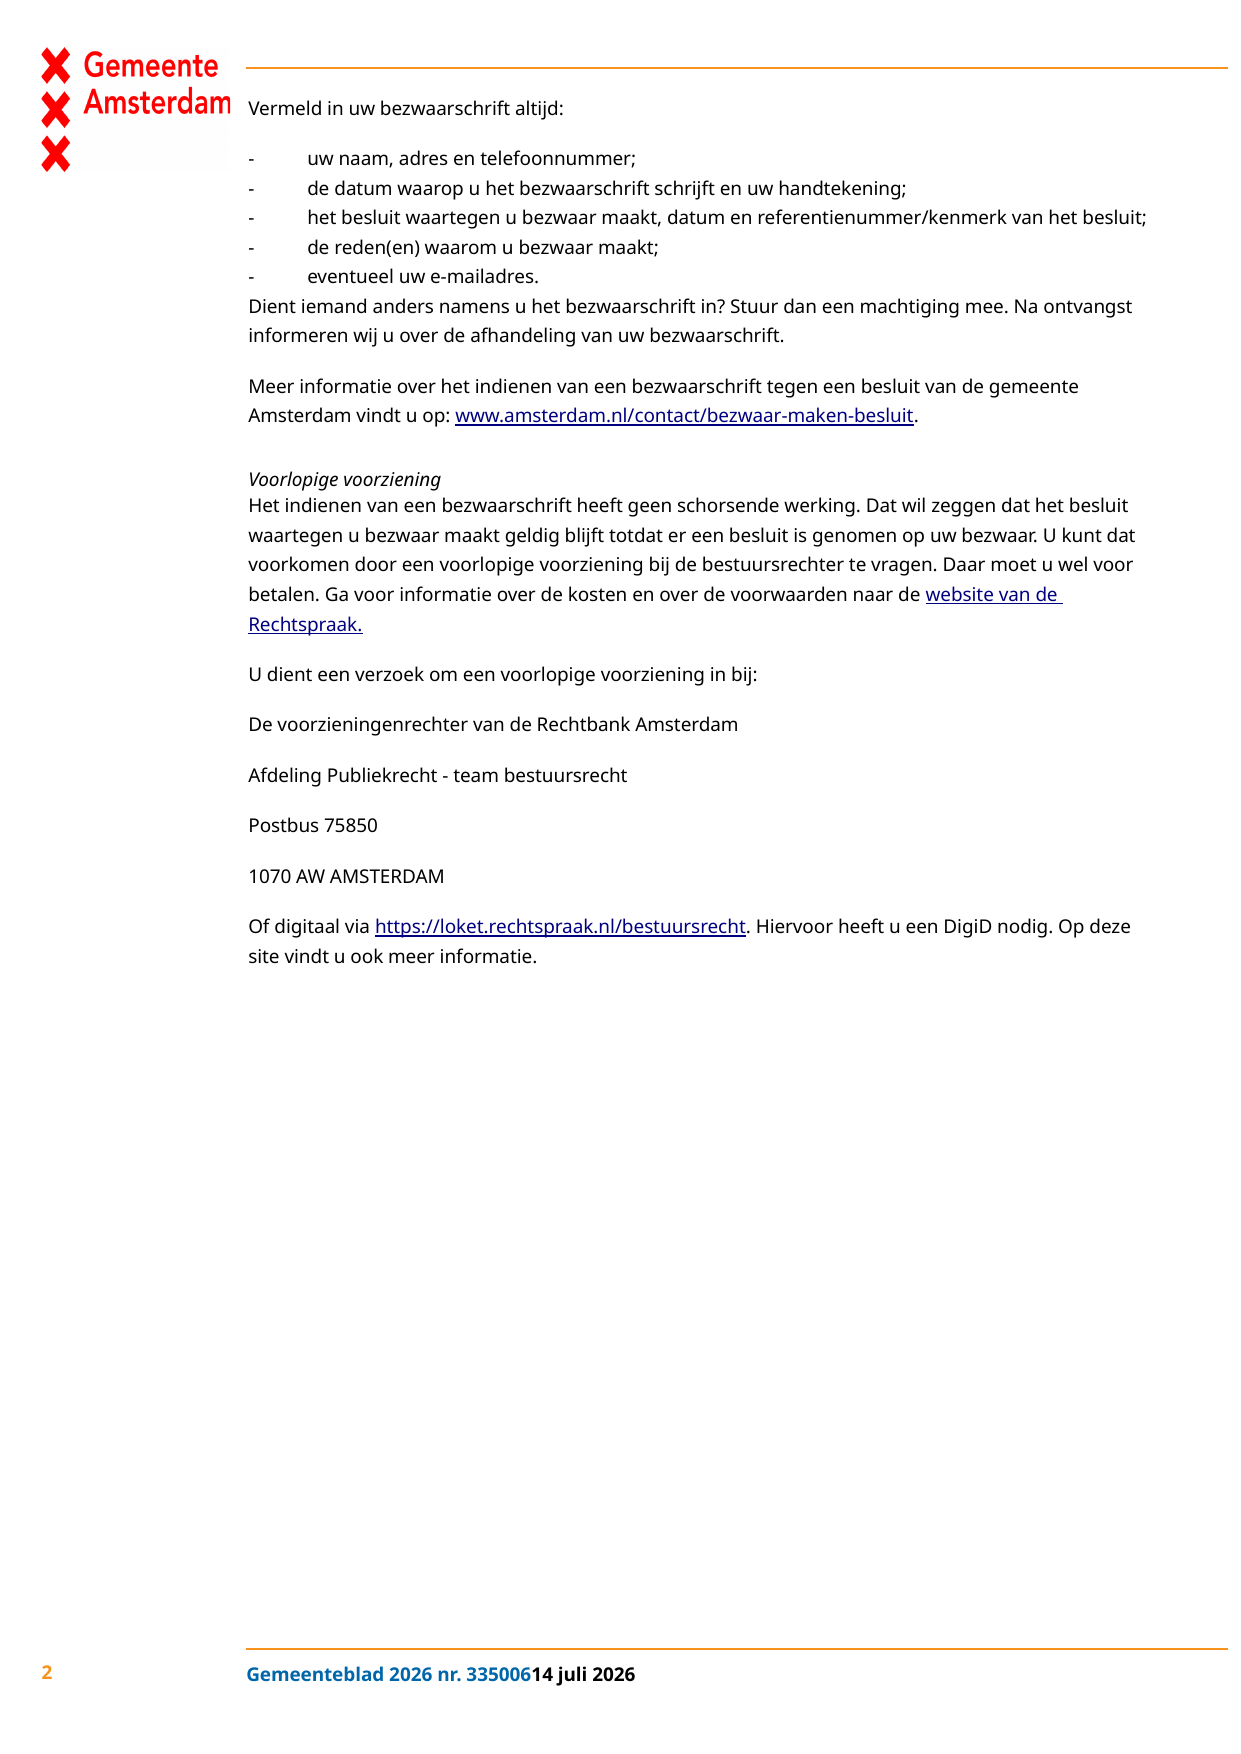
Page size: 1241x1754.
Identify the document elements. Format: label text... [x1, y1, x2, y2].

text Vermeld in uw bezwaarschrift altijd: [248, 95, 1152, 121]
text Voorlopige voorziening [248, 467, 1152, 492]
list het besluit waartegen u bezwaar maakt, datum en referentienummer/kenmerk van het besluit; [248, 204, 1152, 230]
picture [41, 47, 231, 172]
list de datum waarop u het bezwaarschrift schrijft en uw handtekening; [248, 175, 1152, 201]
text Postbus 75850 [248, 812, 1152, 838]
text Het indienen van een bezwaarschrift heeft geen schorsende werking. Dat wil zeggen dat het besluit waartegen u bezwaar maakt geldig blijft totdat er een besluit is genomen op uw bezwaar. U kunt dat voorkomen door een voorlopige voorziening bij de bestuursrechter te vragen. Daar moet u wel voor betalen. Ga voor informatie over de kosten en over de voorwaarden naar de website van de Rechtspraak. [248, 492, 1152, 636]
text Afdeling Publiekrecht - team bestuursrecht [248, 762, 1152, 788]
text 1070 AW AMSTERDAM [248, 863, 1152, 888]
text U dient een verzoek om een voorlopige voorziening in bij: [248, 661, 1152, 687]
text Meer informatie over het indienen van een bezwaarschrift tegen een besluit van de gemeente Amsterdam vindt u op: www.amsterdam.nl/contact/bezwaar-maken-besluit. [248, 373, 1152, 428]
list uw naam, adres en telefoonnummer; [248, 145, 1152, 171]
text Of digitaal via https://loket.rechtspraak.nl/bestuursrecht. Hiervoor heeft u een DigiD nodig. Op deze site vindt u ook meer informatie. [248, 913, 1152, 968]
text De voorzieningenrechter van de Rechtbank Amsterdam [248, 712, 1152, 737]
list eventueel uw e-mailadres. [248, 263, 1152, 289]
text Dient iemand anders namens u het bezwaarschrift in? Stuur dan een machtiging mee. Na ontvangst informeren wij u over de afhandeling van uw bezwaarschrift. [248, 293, 1152, 348]
list de reden(en) waarom u bezwaar maakt; [248, 234, 1152, 260]
